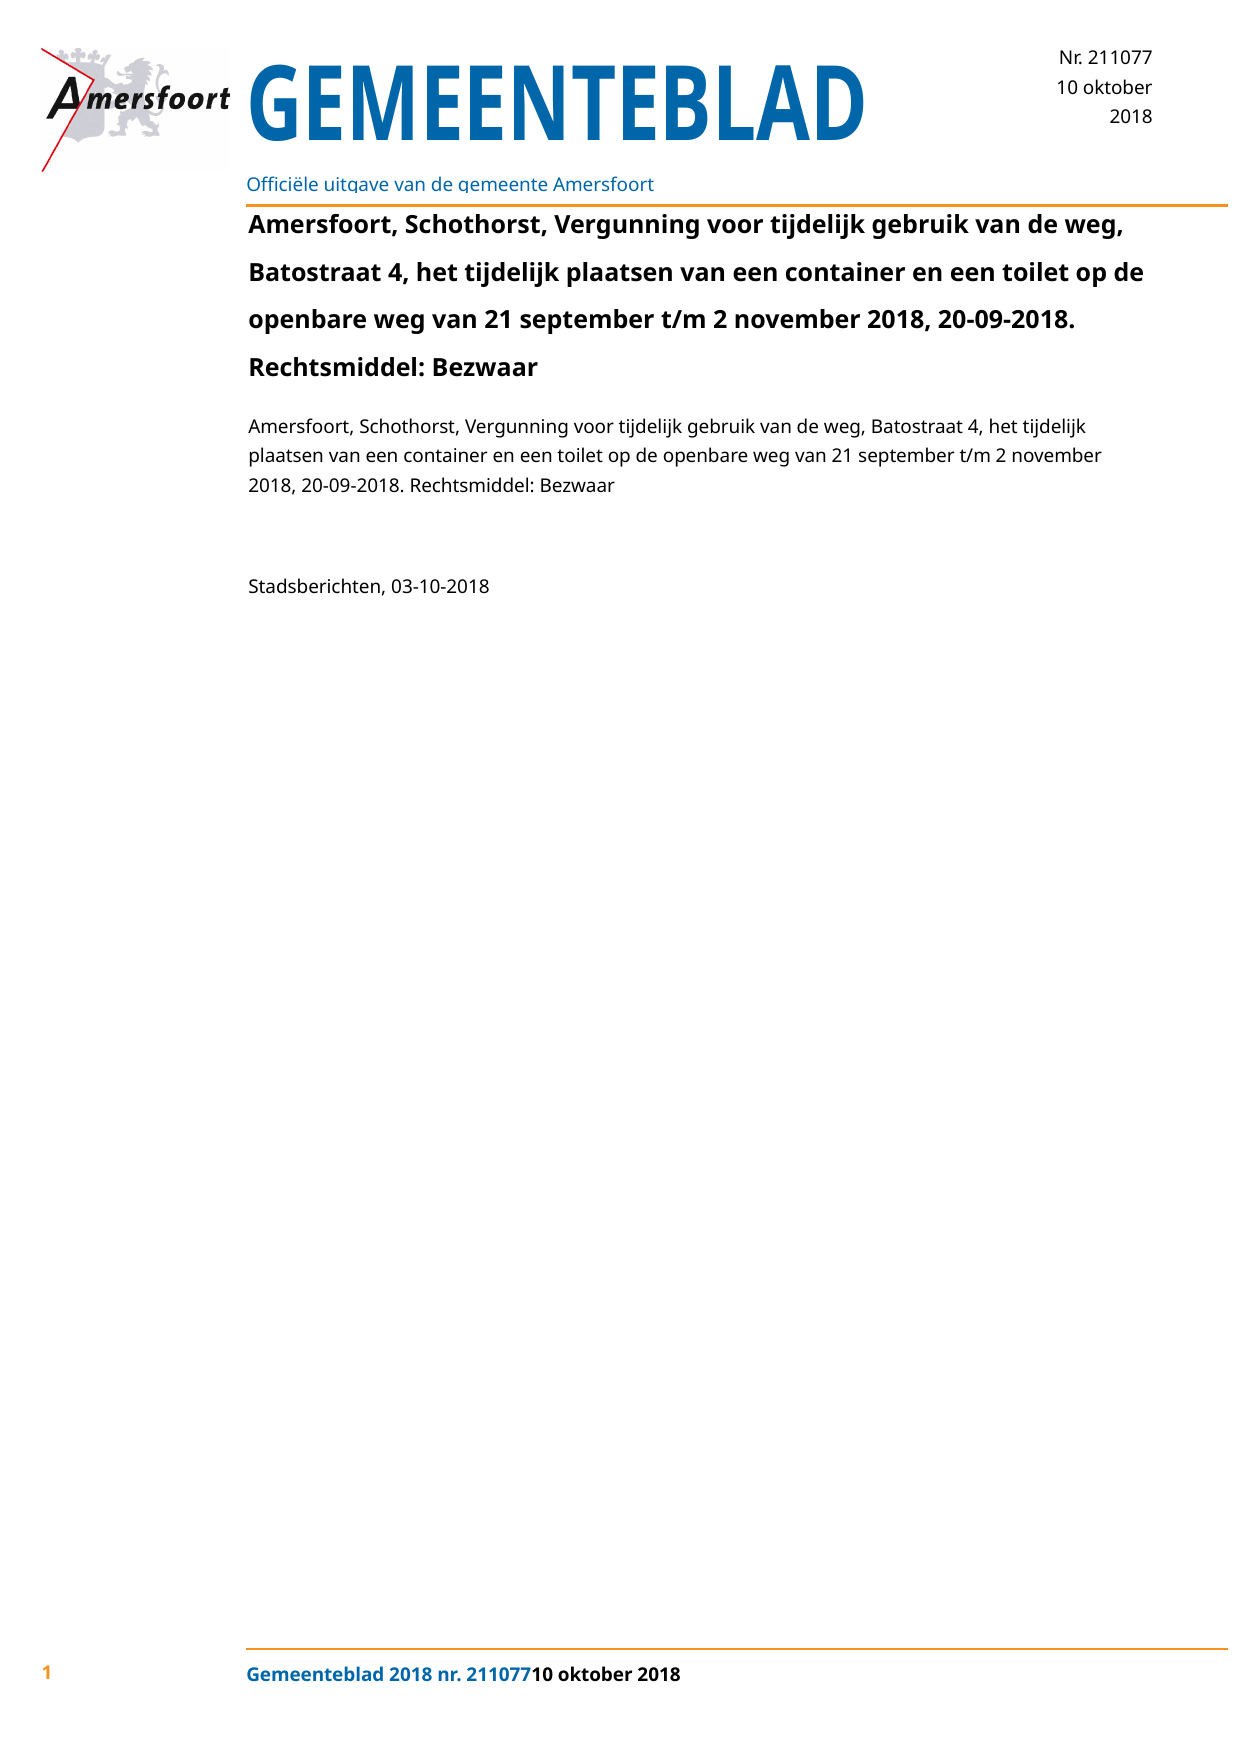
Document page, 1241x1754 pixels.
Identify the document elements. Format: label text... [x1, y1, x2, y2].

picture [41, 47, 231, 172]
text Amersfoort, Schothorst, Vergunning voor tijdelijk gebruik van de weg, Batostraat 4, het tijdelijk plaatsen van een container en een toilet op de openbare weg van 21 september t/m 2 november 2018, 20-09-2018. Rechtsmiddel: Bezwaar [248, 207, 1152, 384]
text Amersfoort, Schothorst, Vergunning voor tijdelijk gebruik van de weg, Batostraat 4, het tijdelijk plaatsen van een container en een toilet op de openbare weg van 21 september t/m 2 november 2018, 20-09-2018. Rechtsmiddel: Bezwaar [248, 413, 1152, 498]
text Stadsberichten, 03-10-2018 [248, 573, 1152, 599]
